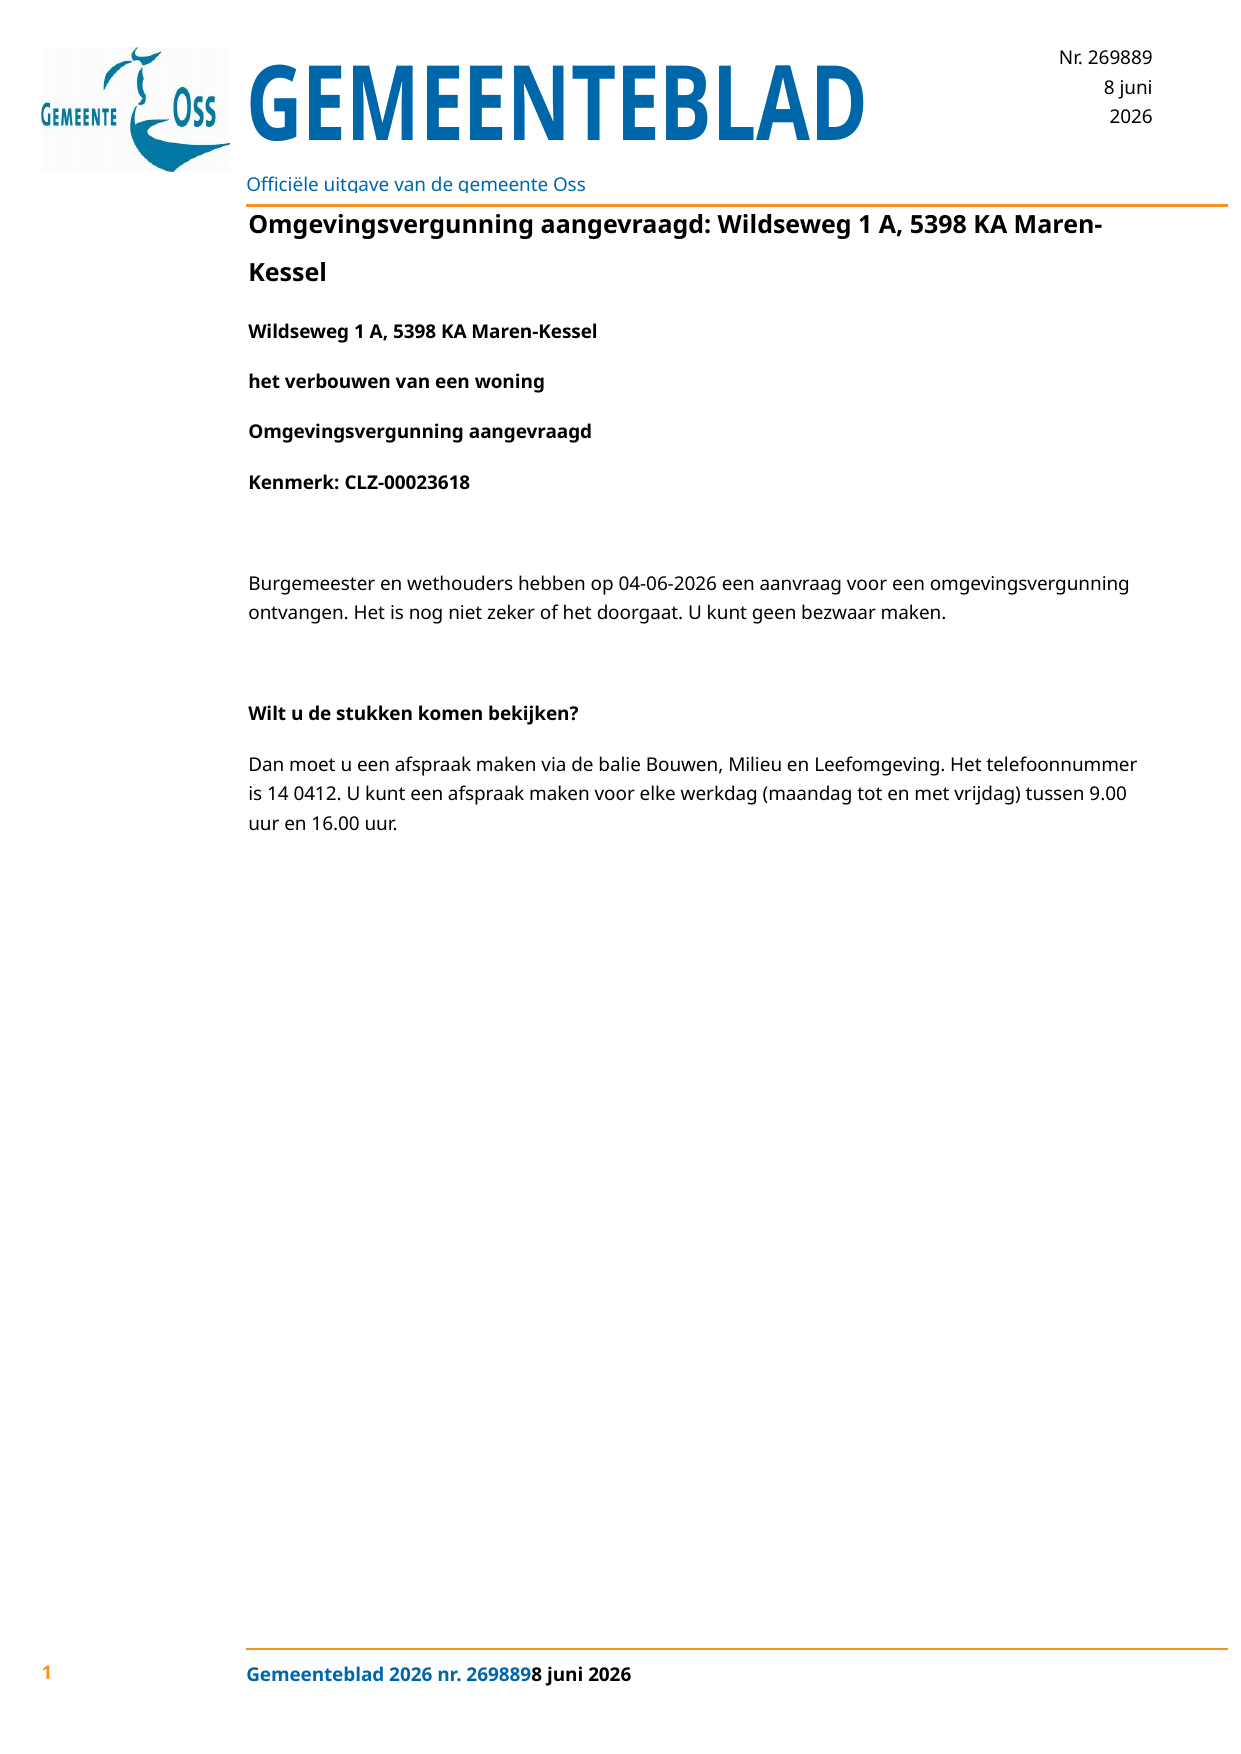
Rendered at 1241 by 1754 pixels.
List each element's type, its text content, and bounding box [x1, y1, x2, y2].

text Burgemeester en wethouders hebben op 04-06-2026 een aanvraag voor een omgevingsvergunning ontvangen. Het is nog niet zeker of het doorgaat. U kunt geen bezwaar maken. [248, 570, 1152, 625]
text Wilt u de stukken komen bekijken? [248, 700, 1152, 726]
picture [41, 47, 231, 172]
text Omgevingsvergunning aangevraagd: Wildseweg 1 A, 5398 KA Maren-Kessel [248, 207, 1152, 288]
text het verbouwen van een woning [248, 368, 1152, 394]
text Kenmerk: CLZ-00023618 [248, 469, 1152, 495]
text Dan moet u een afspraak maken via de balie Bouwen, Milieu en Leefomgeving. Het telefoonnummer is 14 0412. U kunt een afspraak maken voor elke werkdag (maandag tot en met vrijdag) tussen 9.00 uur en 16.00 uur. [248, 751, 1152, 836]
text Wildseweg 1 A, 5398 KA Maren-Kessel [248, 318, 1152, 344]
text Omgevingsvergunning aangevraagd [248, 419, 1152, 444]
